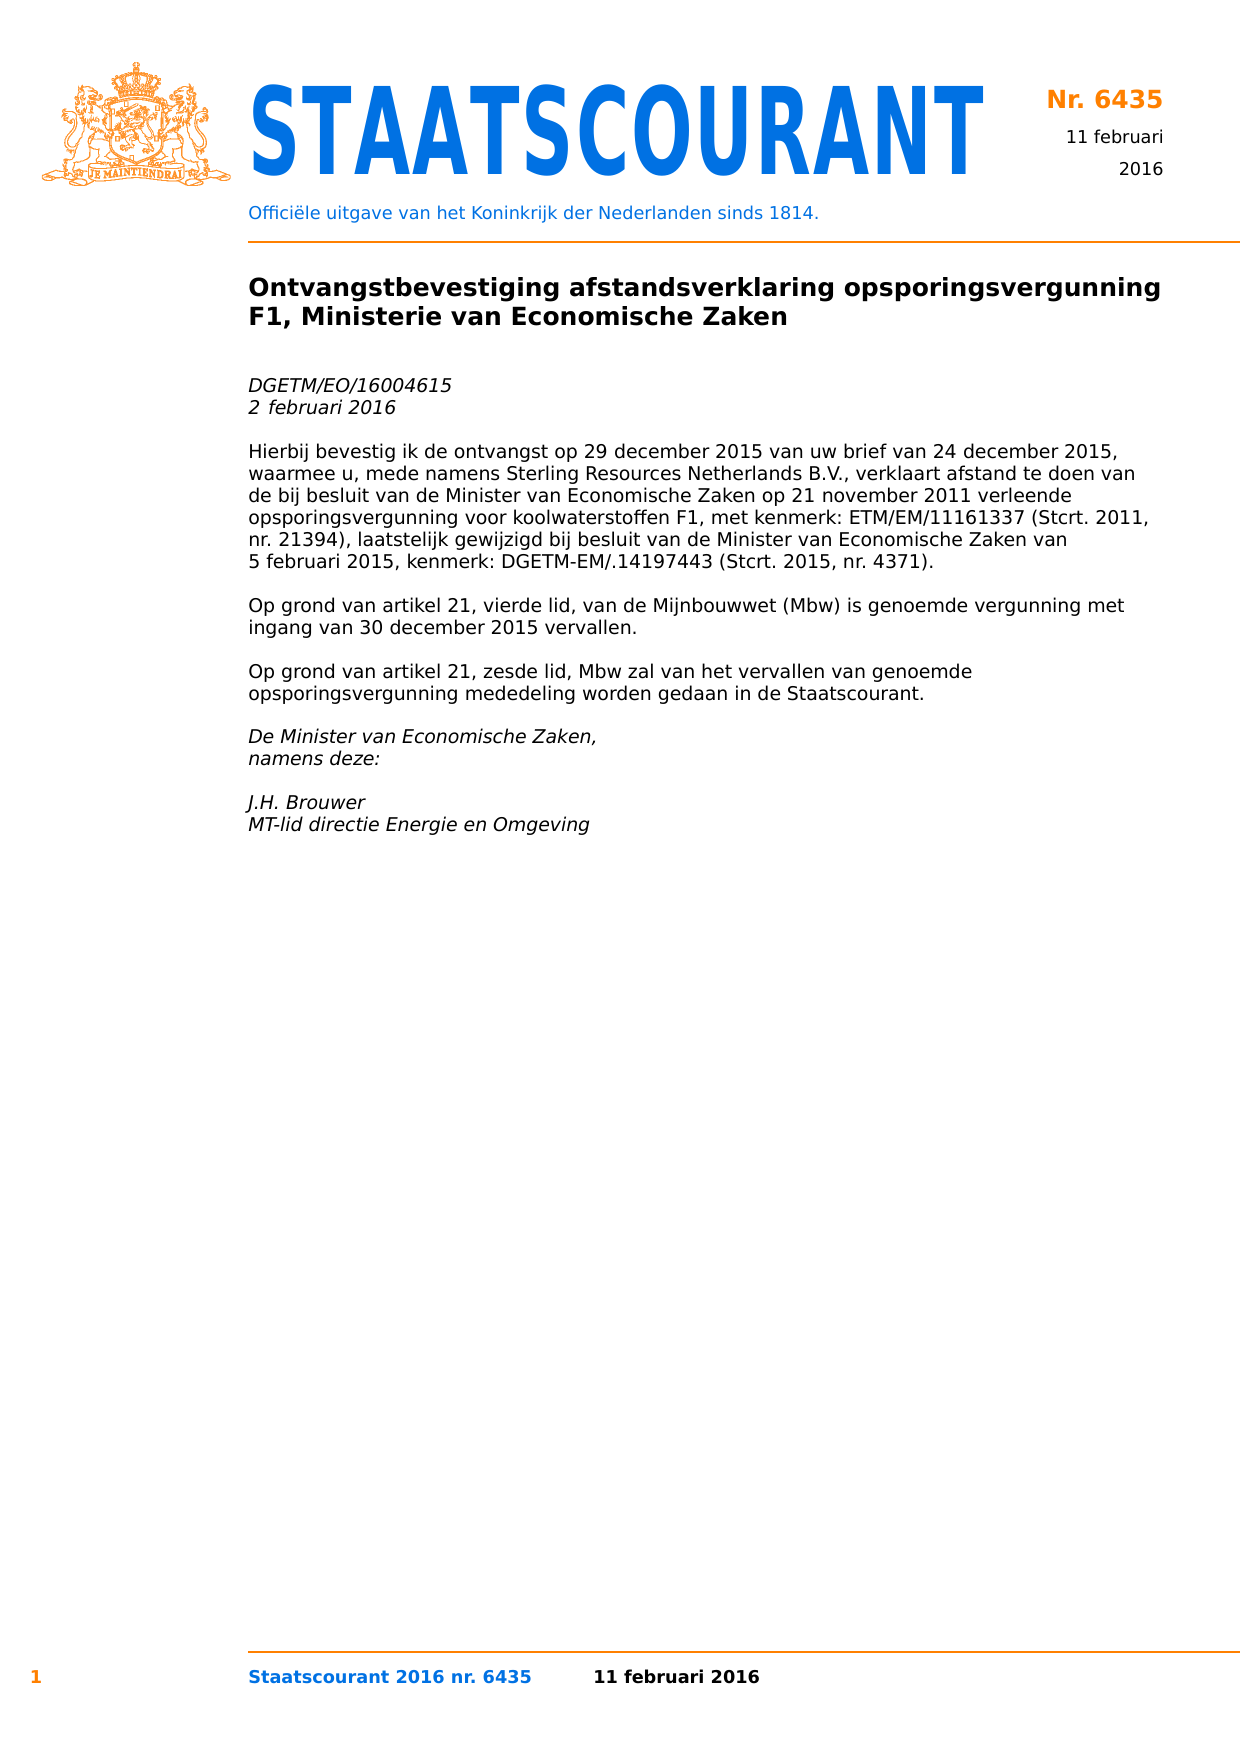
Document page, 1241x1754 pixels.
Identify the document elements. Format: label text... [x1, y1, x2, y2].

text Op grond van artikel 21, zesde lid, Mbw zal van het vervallen van genoemde opsporingsvergunning mededeling worden gedaan in de Staatscourant. [248, 661, 1163, 704]
table_cell Officiële uitgave van het Koninkrijk der Nederlanden sinds 1814. [248, 203, 1240, 241]
text De Minister van Economische Zaken, namens deze: J.H. Brouwer MT-lid directie Energie en Omgeving [248, 726, 1163, 836]
table_cell 2016 [998, 153, 1240, 203]
text Hierbij bevestig ik de ontvangst op 29 december 2015 van uw brief van 24 december 2015, waarmee u, mede namens Sterling Resources Netherlands B.V., verklaart afstand te doen van de bij besluit van de Minister van Economische Zaken op 21 november 2011 verleende opsporingsvergunning voor koolwaterstoffen F1, met kenmerk: ETM/EM/11161337 (Stcrt. 2011, nr. 21394), laatstelijk gewijzigd bij besluit van de Minister van Economische Zaken van 5 februari 2015, kenmerk: DGETM-EM/.14197443 (Stcrt. 2015, nr. 4371). [248, 441, 1163, 573]
text Op grond van artikel 21, vierde lid, van de Mijnbouwwet (Mbw) is genoemde vergunning met ingang van 30 december 2015 vervallen. [248, 595, 1163, 639]
table_header [25, 62, 248, 241]
text 2 februari 2016 [248, 397, 1163, 419]
picture [41, 62, 231, 186]
subtitle Ontvangstbevestiging afstandsverklaring opsporingsvergunning F1, Ministerie van Economische Zaken [248, 273, 1163, 331]
text DGETM/EO/16004615 [248, 375, 1163, 397]
table_header Nr. 6435 [998, 62, 1240, 121]
table_cell 11 februari [998, 121, 1240, 153]
table_header STAATSCOURANT [248, 62, 998, 203]
